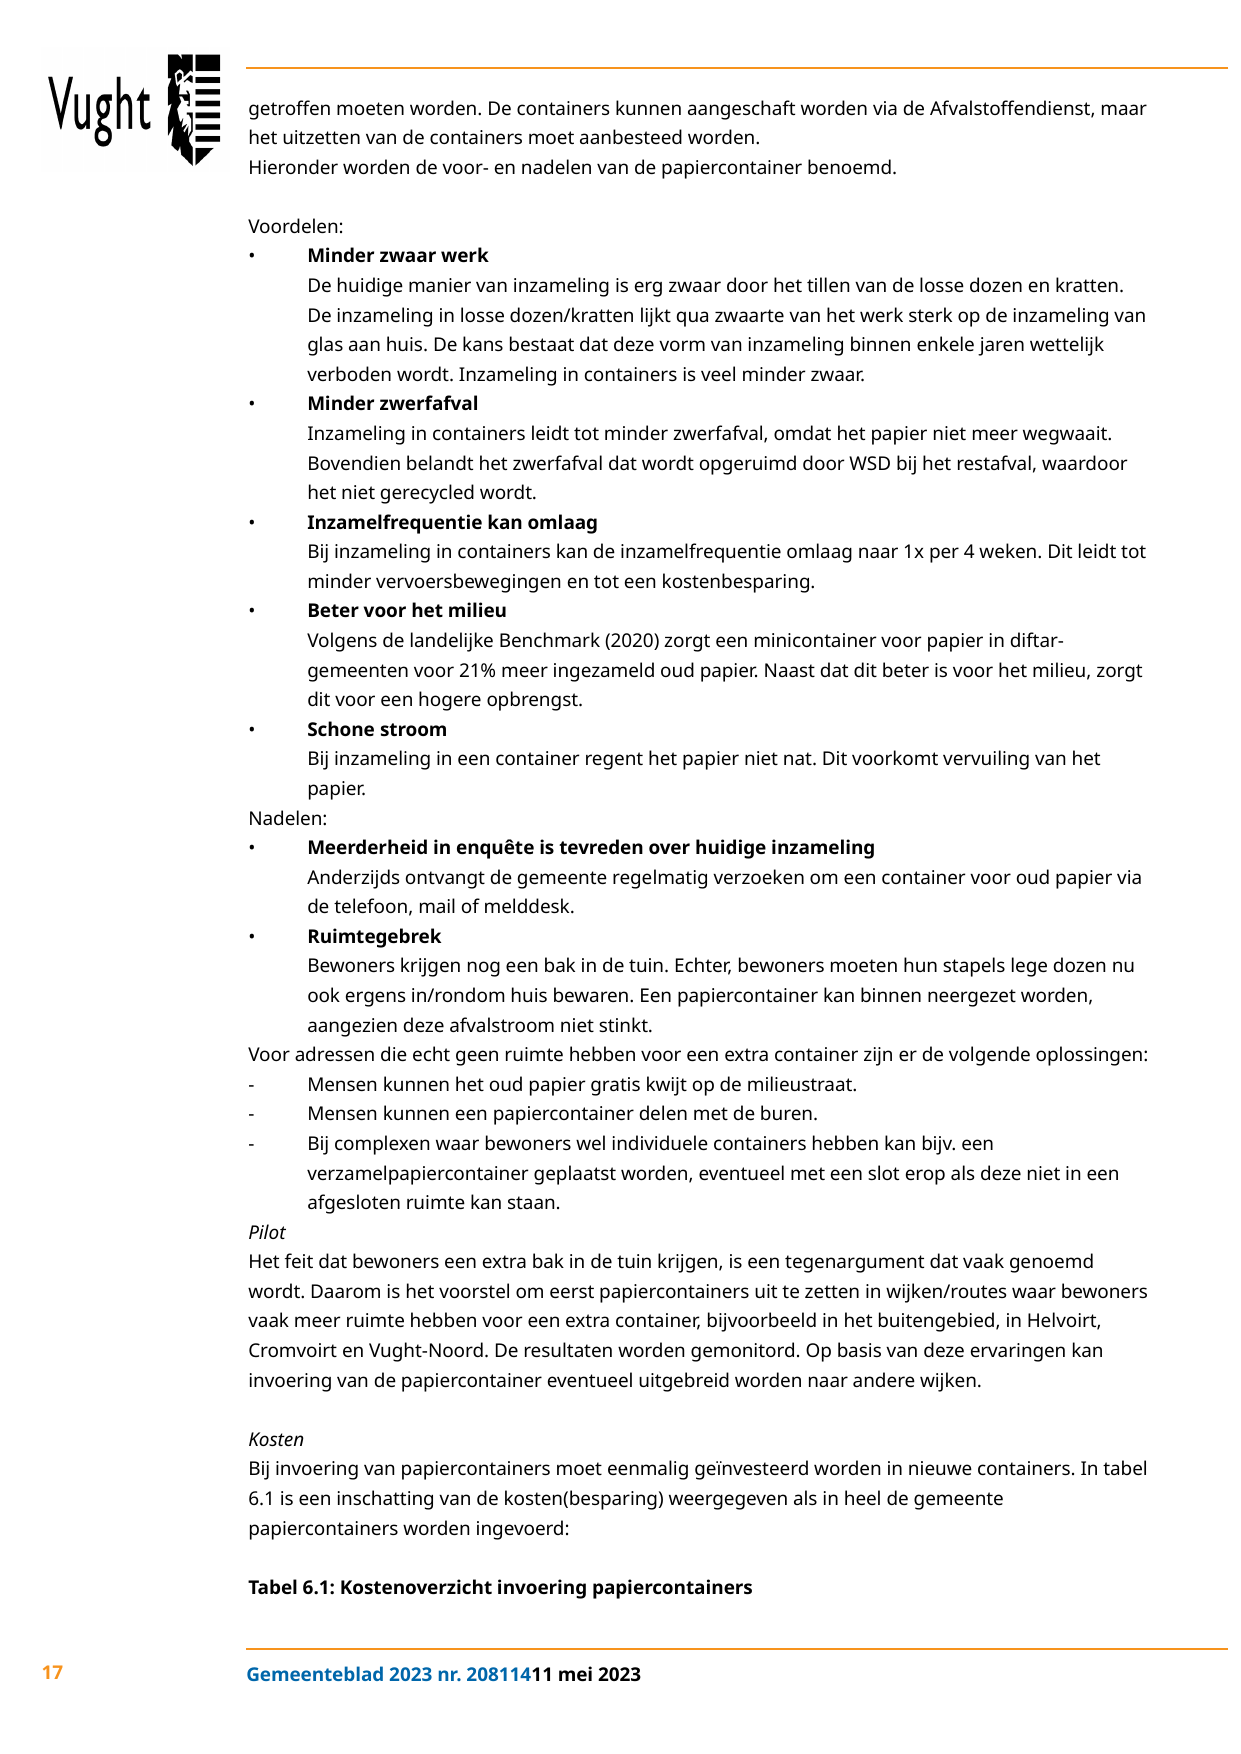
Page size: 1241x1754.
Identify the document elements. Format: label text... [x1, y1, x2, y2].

list Bij complexen waar bewoners wel individuele containers hebben kan bijv. een verzamelpapiercontainer geplaatst worden, eventueel met een slot erop als deze niet in een afgesloten ruimte kan staan. [248, 1130, 1152, 1215]
text Nadelen: [248, 805, 1152, 831]
list Schone stroom [248, 716, 1152, 742]
text Bij invoering van papiercontainers moet eenmalig geïnvesteerd worden in nieuwe containers. In tabel 6.1 is een inschatting van de kosten(besparing) weergegeven als in heel de gemeente papiercontainers worden ingevoerd: [248, 1456, 1152, 1541]
list Mensen kunnen een papiercontainer delen met de buren. [248, 1101, 1152, 1126]
text getroffen moeten worden. De containers kunnen aangeschaft worden via de Afvalstoffendienst, maar het uitzetten van de containers moet aanbesteed worden. [248, 95, 1152, 150]
list Anderzijds ontvangt de gemeente regelmatig verzoeken om een container voor oud papier via de telefoon, mail of melddesk. [248, 864, 1152, 919]
list Meerderheid in enquête is tevreden over huidige inzameling [248, 834, 1152, 860]
list De huidige manier van inzameling is erg zwaar door het tillen van de losse dozen en kratten. De inzameling in losse dozen/kratten lijkt qua zwaarte van het werk sterk op de inzameling van glas aan huis. De kans bestaat dat deze vorm van inzameling binnen enkele jaren wettelijk verboden wordt. Inzameling in containers is veel minder zwaar. [248, 272, 1152, 387]
list Volgens de landelijke Benchmark (2020) zorgt een minicontainer voor papier in diftar-gemeenten voor 21% meer ingezameld oud papier. Naast dat dit beter is voor het milieu, zorgt dit voor een hogere opbrengst. [248, 627, 1152, 712]
text Het feit dat bewoners een extra bak in de tuin krijgen, is een tegenargument dat vaak genoemd wordt. Daarom is het voorstel om eerst papiercontainers uit te zetten in wijken/routes waar bewoners vaak meer ruimte hebben voor een extra container, bijvoorbeeld in het buitengebied, in Helvoirt, Cromvoirt en Vught-Noord. De resultaten worden gemonitord. Op basis van deze ervaringen kan invoering van de papiercontainer eventueel uitgebreid worden naar andere wijken. [248, 1248, 1152, 1393]
text Kosten [248, 1426, 1152, 1452]
list Minder zwaar werk [248, 243, 1152, 268]
list Bij inzameling in containers kan de inzamelfrequentie omlaag naar 1x per 4 weken. Dit leidt tot minder vervoersbewegingen en tot een kostenbesparing. [248, 538, 1152, 594]
picture [41, 47, 231, 172]
text Voordelen: [248, 213, 1152, 239]
list Ruimtegebrek [248, 923, 1152, 949]
list Inzamelfrequentie kan omlaag [248, 509, 1152, 535]
list Bewoners krijgen nog een bak in de tuin. Echter, bewoners moeten hun stapels lege dozen nu ook ergens in/rondom huis bewaren. Een papiercontainer kan binnen neergezet worden, aangezien deze afvalstroom niet stinkt. [248, 953, 1152, 1038]
list Mensen kunnen het oud papier gratis kwijt op de milieustraat. [248, 1071, 1152, 1097]
text Voor adressen die echt geen ruimte hebben voor een extra container zijn er de volgende oplossingen: [248, 1041, 1152, 1067]
list Beter voor het milieu [248, 598, 1152, 623]
list Minder zwerfafval [248, 391, 1152, 416]
text Tabel 6.1: Kostenoverzicht invoering papiercontainers [248, 1574, 1152, 1600]
text Pilot [248, 1219, 1152, 1245]
list Inzameling in containers leidt tot minder zwerfafval, omdat het papier niet meer wegwaait. Bovendien belandt het zwerfafval dat wordt opgeruimd door WSD bij het restafval, waardoor het niet gerecycled wordt. [248, 420, 1152, 505]
list Bij inzameling in een container regent het papier niet nat. Dit voorkomt vervuiling van het papier. [248, 746, 1152, 801]
text Hieronder worden de voor- en nadelen van de papiercontainer benoemd. [248, 154, 1152, 180]
